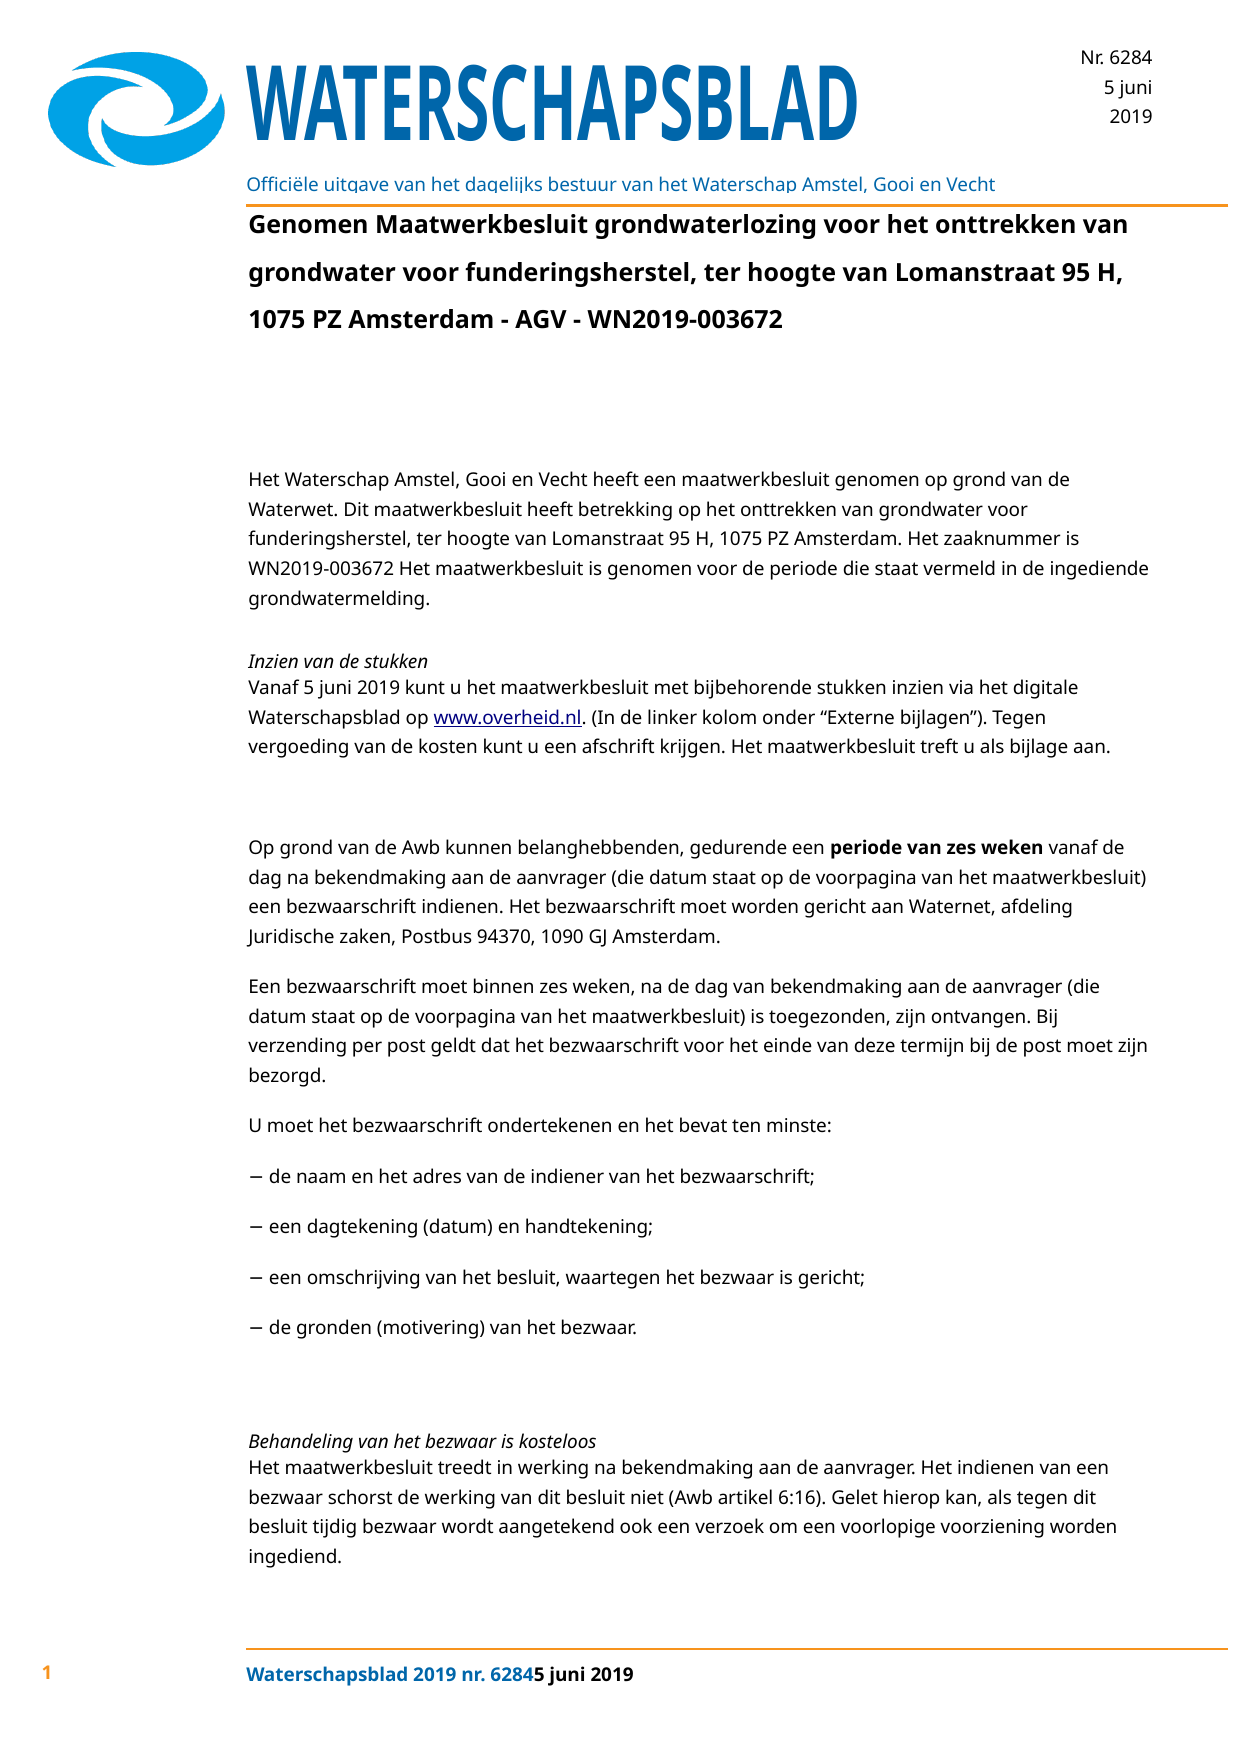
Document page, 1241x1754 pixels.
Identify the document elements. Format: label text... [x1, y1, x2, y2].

text − de naam en het adres van de indiener van het bezwaarschrift; [248, 1163, 1152, 1189]
text Het Waterschap Amstel, Gooi en Vecht heeft een maatwerkbesluit genomen op grond van de Waterwet. Dit maatwerkbesluit heeft betrekking op het onttrekken van grondwater voor funderingsherstel, ter hoogte van Lomanstraat 95 H, 1075 PZ Amsterdam. Het zaaknummer is WN2019-003672 Het maatwerkbesluit is genomen voor de periode die staat vermeld in de ingediende grondwatermelding. [248, 466, 1152, 610]
text Behandeling van het bezwaar is kosteloos [248, 1429, 1152, 1454]
text − de gronden (motivering) van het bezwaar. [248, 1314, 1152, 1340]
text Vanaf 5 juni 2019 kunt u het maatwerkbesluit met bijbehorende stukken inzien via het digitale Waterschapsblad op www.overheid.nl. (In de linker kolom onder “Externe bijlagen”). Tegen vergoeding van de kosten kunt u een afschrift krijgen. Het maatwerkbesluit treft u als bijlage aan. [248, 674, 1152, 759]
picture [41, 47, 231, 172]
text − een omschrijving van het besluit, waartegen het bezwaar is gericht; [248, 1264, 1152, 1290]
text Inzien van de stukken [248, 649, 1152, 674]
text Op grond van de Awb kunnen belanghebbenden, gedurende een periode van zes weken vanaf de dag na bekendmaking aan de aanvrager (die datum staat op de voorpagina van het maatwerkbesluit) een bezwaarschrift indienen. Het bezwaarschrift moet worden gericht aan Waternet, afdeling Juridische zaken, Postbus 94370, 1090 GJ Amsterdam. [248, 834, 1152, 949]
text U moet het bezwaarschrift ondertekenen en het bevat ten minste: [248, 1113, 1152, 1138]
text Een bezwaarschrift moet binnen zes weken, na de dag van bekendmaking aan de aanvrager (die datum staat op de voorpagina van het maatwerkbesluit) is toegezonden, zijn ontvangen. Bij verzending per post geldt dat het bezwaarschrift voor het einde van deze termijn bij de post moet zijn bezorgd. [248, 973, 1152, 1088]
text Genomen Maatwerkbesluit grondwaterlozing voor het onttrekken van grondwater voor funderingsherstel, ter hoogte van Lomanstraat 95 H, 1075 PZ Amsterdam - AGV - WN2019-003672 [248, 207, 1152, 336]
text − een dagtekening (datum) en handtekening; [248, 1213, 1152, 1239]
text Het maatwerkbesluit treedt in werking na bekendmaking aan de aanvrager. Het indienen van een bezwaar schorst de werking van dit besluit niet (Awb artikel 6:16). Gelet hierop kan, als tegen dit besluit tijdig bezwaar wordt aangetekend ook een verzoek om een voorlopige voorziening worden ingediend. [248, 1454, 1152, 1569]
